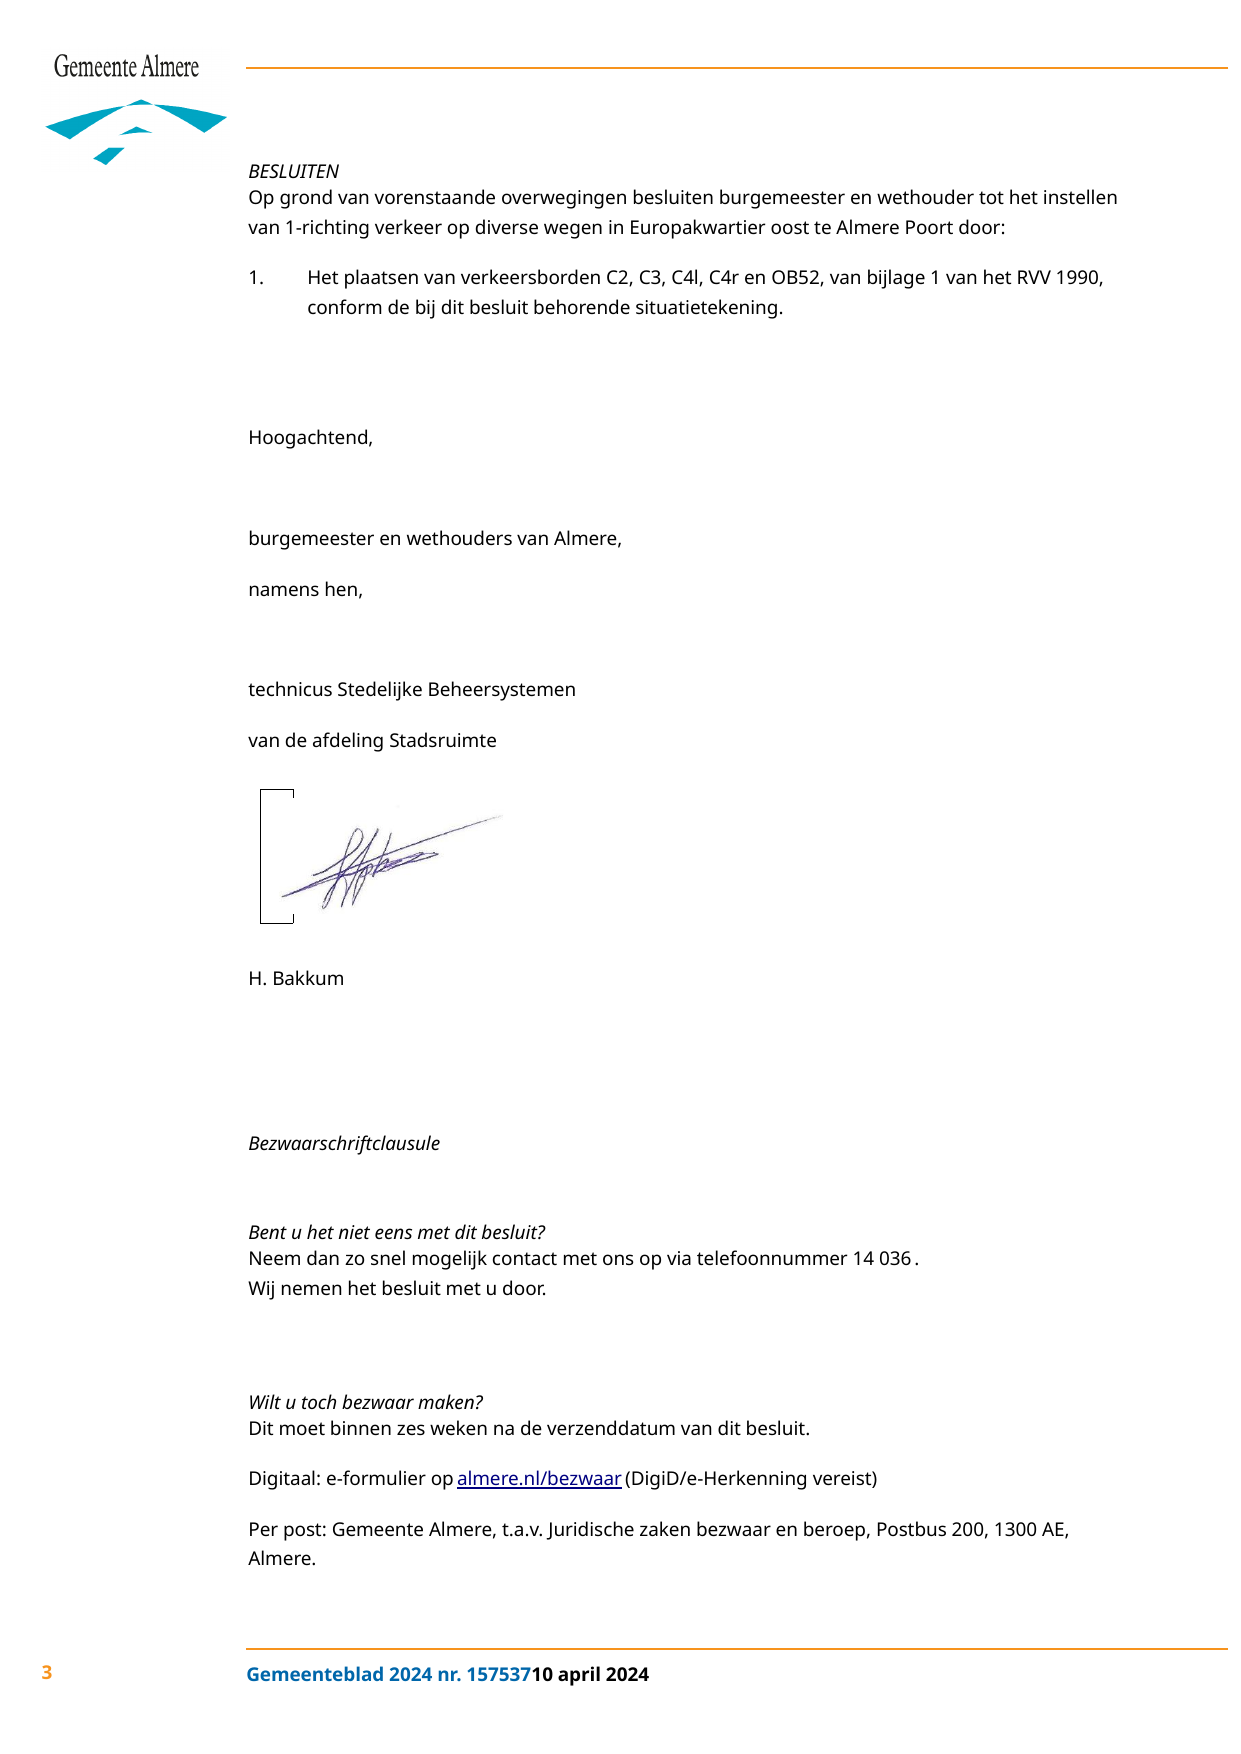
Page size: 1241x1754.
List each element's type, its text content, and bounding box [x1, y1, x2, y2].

text H. Bakkum [248, 965, 1152, 991]
picture [41, 47, 231, 172]
text technicus Stedelijke Beheersystemen [248, 677, 1152, 702]
text Digitaal: e-formulier op almere.nl/bezwaar (DigiD/e-Herkenning vereist) [248, 1465, 1152, 1491]
text van de afdeling Stadsruimte [248, 727, 1152, 753]
picture [268, 798, 508, 914]
text BESLUITEN [248, 159, 1152, 184]
list Het plaatsen van verkeersborden C2, C3, C4l, C4r en OB52, van bijlage 1 van het RVV 1990, conform de bij dit besluit behorende situatietekening. [248, 264, 1152, 320]
text Wilt u toch bezwaar maken? [248, 1389, 1152, 1415]
text Hoogachtend, [248, 424, 1152, 450]
text Neem dan zo snel mogelijk contact met ons op via telefoonnummer 14 036 . Wij nemen het besluit met u door. [248, 1245, 1152, 1301]
text Per post: Gemeente Almere, t.a.v. Juridische zaken bezwaar en beroep, Postbus 200, 1300 AE, Almere. [248, 1516, 1152, 1571]
text namens hen, [248, 576, 1152, 601]
text Bezwaarschriftclausule [248, 1130, 1152, 1156]
text Dit moet binnen zes weken na de verzenddatum van dit besluit. [248, 1415, 1152, 1441]
text burgemeester en wethouders van Almere, [248, 525, 1152, 551]
text Bent u het niet eens met dit besluit? [248, 1219, 1152, 1245]
text Op grond van vorenstaande overwegingen besluiten burgemeester en wethouder tot het instellen van 1-richting verkeer op diverse wegen in Europakwartier oost te Almere Poort door: [248, 184, 1152, 240]
